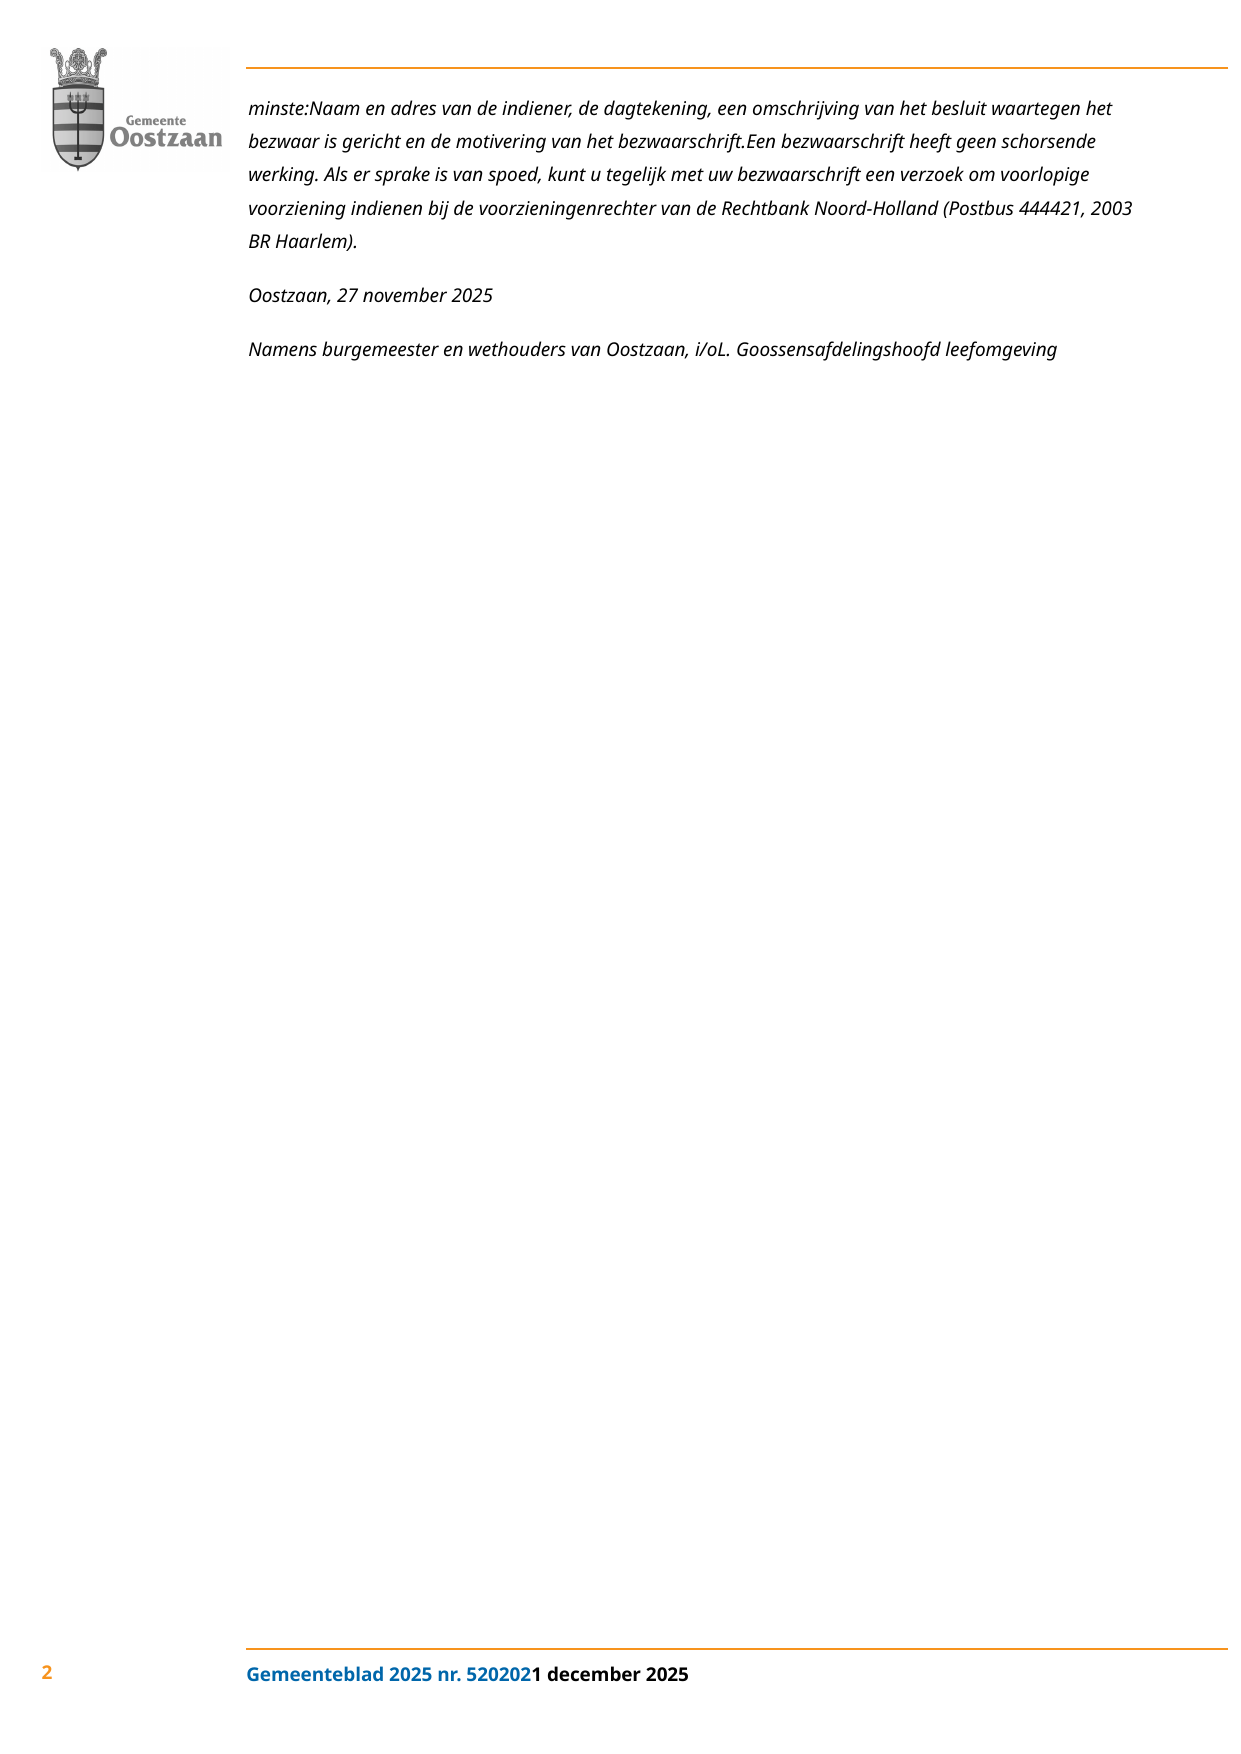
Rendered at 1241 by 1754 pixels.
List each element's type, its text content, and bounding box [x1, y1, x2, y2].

text minste:Naam en adres van de indiener, de dagtekening, een omschrijving van het besluit waartegen het bezwaar is gericht en de motivering van het bezwaarschrift.Een bezwaarschrift heeft geen schorsende werking. Als er sprake is van spoed, kunt u tegelijk met uw bezwaarschrift een verzoek om voorlopige voorziening indienen bij de voorzieningenrechter van de Rechtbank Noord-Holland (Postbus 444421, 2003 BR Haarlem). [248, 95, 1152, 254]
text Oostzaan, 27 november 2025 [248, 283, 1152, 308]
text Namens burgemeester en wethouders van Oostzaan, i/oL. Goossensafdelingshoofd leefomgeving [248, 337, 1152, 362]
picture [41, 47, 231, 172]
